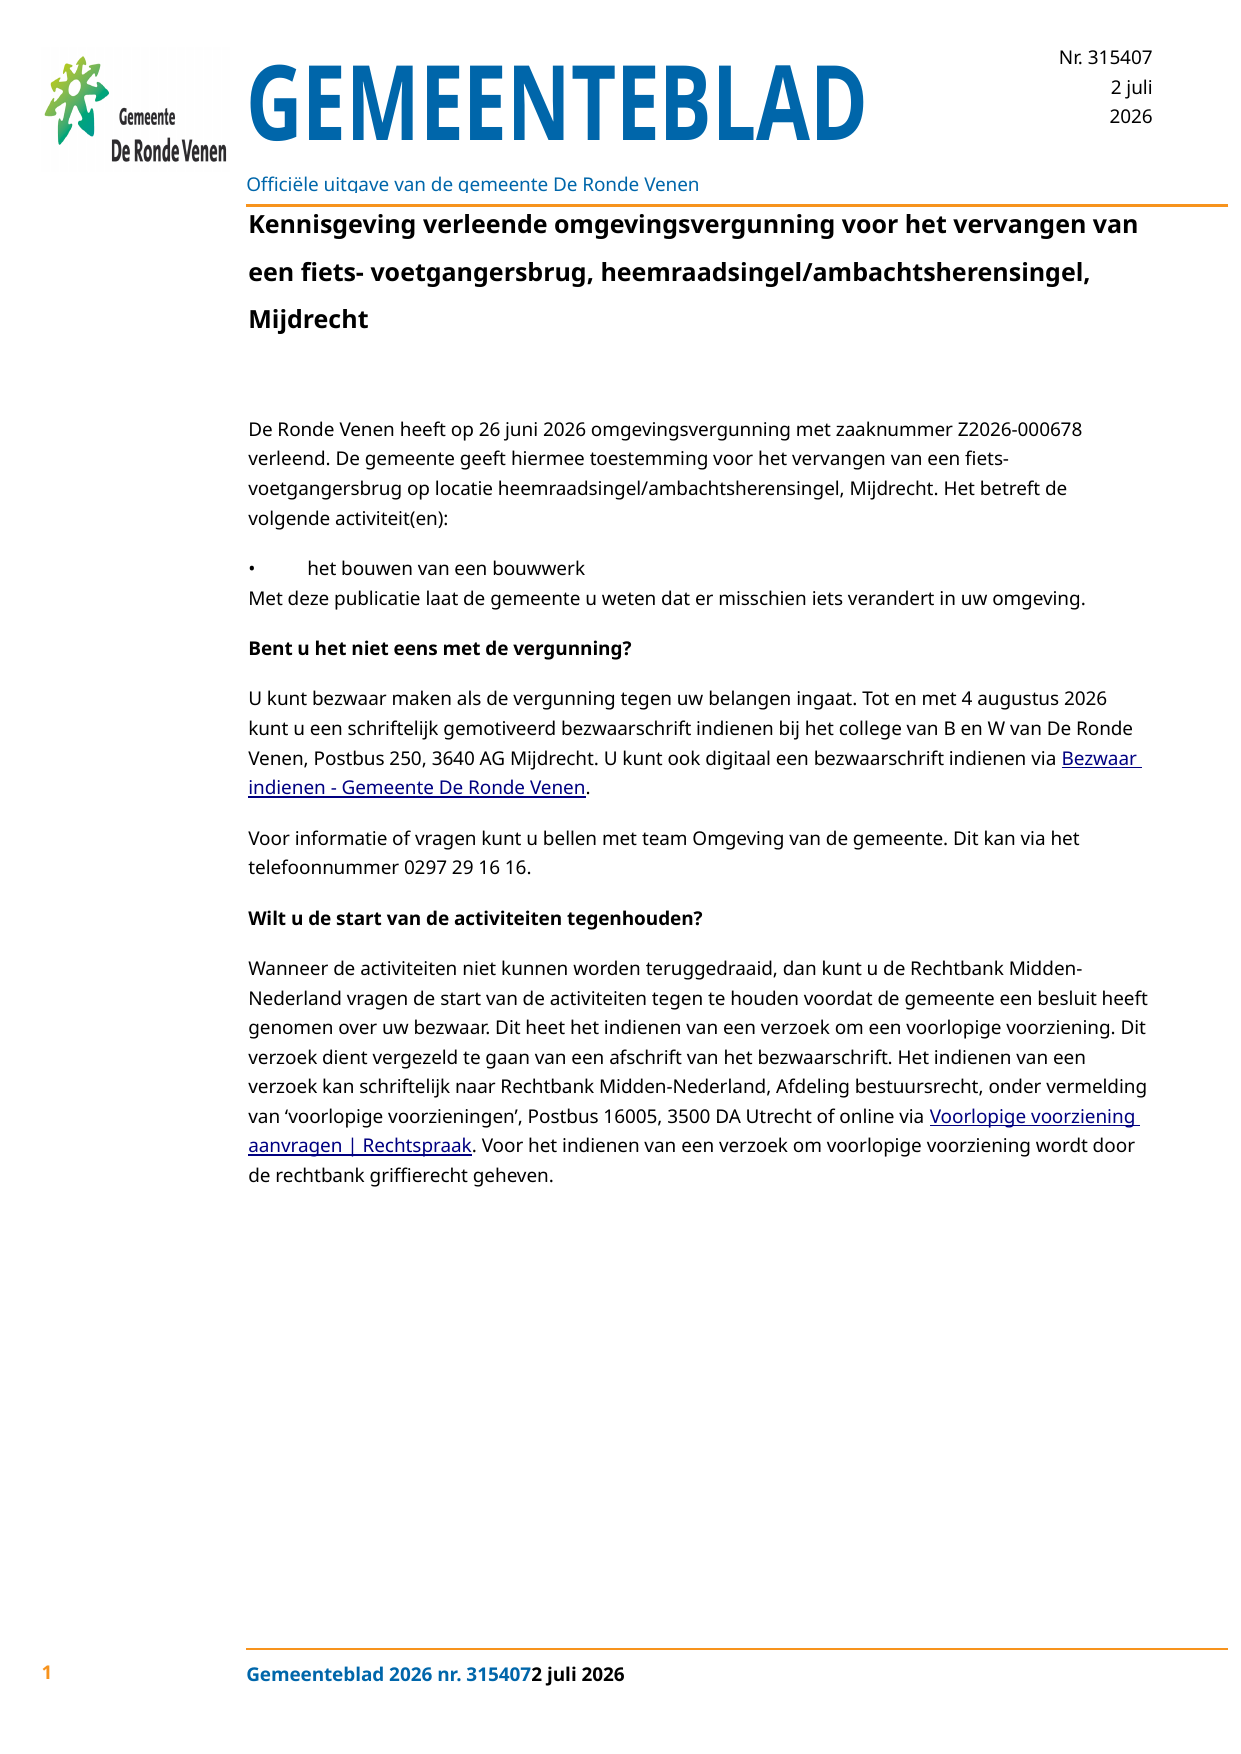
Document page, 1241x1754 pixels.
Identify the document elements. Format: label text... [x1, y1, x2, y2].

text Kennisgeving verleende omgevingsvergunning voor het vervangen van een fiets- voetgangersbrug, heemraadsingel/ambachtsherensingel, Mijdrecht [248, 207, 1152, 336]
text Met deze publicatie laat de gemeente u weten dat er misschien iets verandert in uw omgeving. [248, 585, 1152, 610]
list het bouwen van een bouwwerk [248, 555, 1152, 581]
text U kunt bezwaar maken als de vergunning tegen uw belangen ingaat. Tot en met 4 augustus 2026 kunt u een schriftelijk gemotiveerd bezwaarschrift indienen bij het college van B en W van De Ronde Venen, Postbus 250, 3640 AG Mijdrecht. U kunt ook digitaal een bezwaarschrift indienen via Bezwaar indienen - Gemeente De Ronde Venen. [248, 686, 1152, 800]
text Voor informatie of vragen kunt u bellen met team Omgeving van de gemeente. Dit kan via het telefoonnummer 0297 29 16 16. [248, 825, 1152, 880]
text De Ronde Venen heeft op 26 juni 2026 omgevingsvergunning met zaaknummer Z2026-000678 verleend. De gemeente geeft hiermee toestemming voor het vervangen van een fiets- voetgangersbrug op locatie heemraadsingel/ambachtsherensingel, Mijdrecht. Het betreft de volgende activiteit(en): [248, 416, 1152, 530]
picture [41, 47, 231, 172]
text Wanneer de activiteiten niet kunnen worden teruggedraaid, dan kunt u de Rechtbank Midden-Nederland vragen de start van de activiteiten tegen te houden voordat de gemeente een besluit heeft genomen over uw bezwaar. Dit heet het indienen van een verzoek om een voorlopige voorziening. Dit verzoek dient vergezeld te gaan van een afschrift van het bezwaarschrift. Het indienen van een verzoek kan schriftelijk naar Rechtbank Midden-Nederland, Afdeling bestuursrecht, onder vermelding van ‘voorlopige voorzieningen’, Postbus 16005, 3500 DA Utrecht of online via Voorlopige voorziening aanvragen | Rechtspraak. Voor het indienen van een verzoek om voorlopige voorziening wordt door de rechtbank griffierecht geheven. [248, 955, 1152, 1188]
text Wilt u de start van de activiteiten tegenhouden? [248, 905, 1152, 930]
text Bent u het niet eens met de vergunning? [248, 635, 1152, 661]
